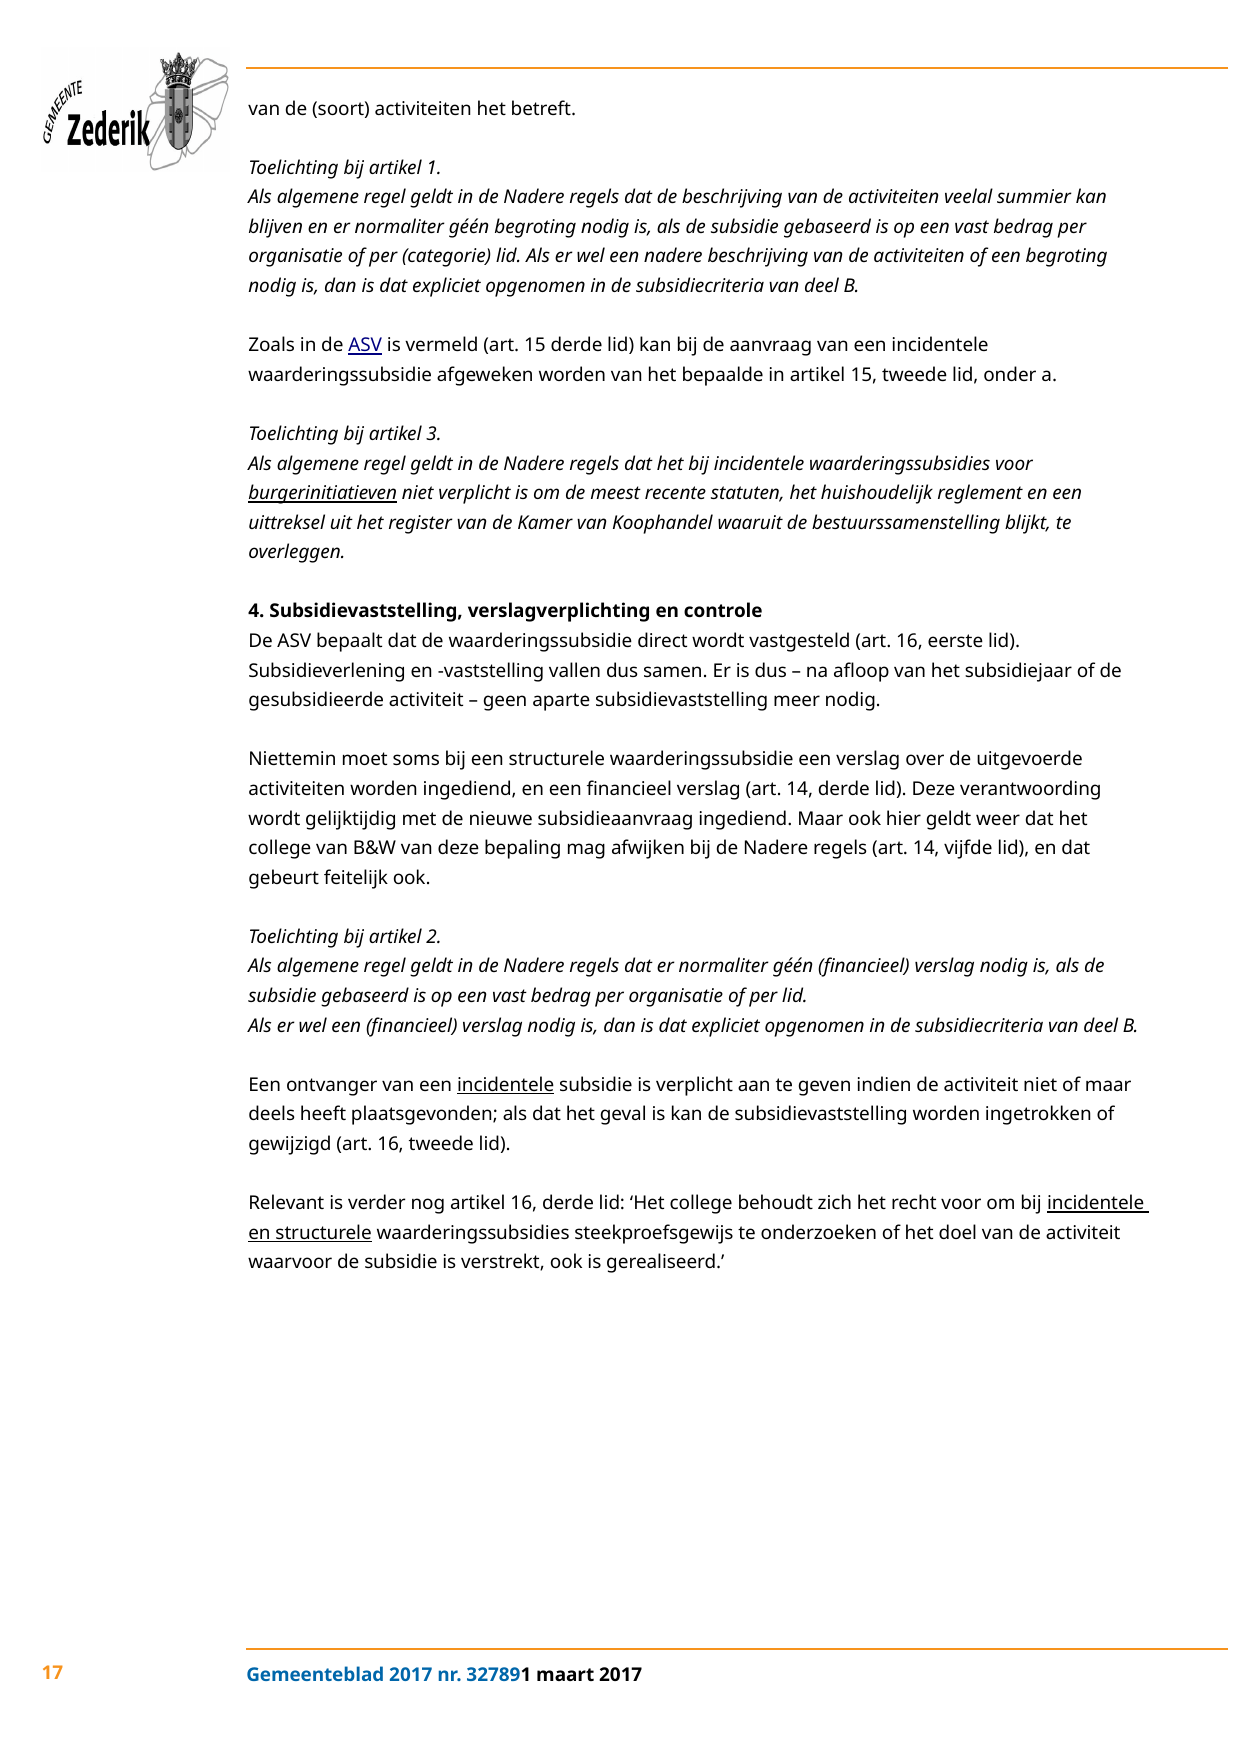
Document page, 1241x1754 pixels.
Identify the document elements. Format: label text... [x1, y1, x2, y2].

text van de (soort) activiteiten het betreft. [248, 95, 1152, 121]
text De ASV bepaalt dat de waarderingssubsidie direct wordt vastgesteld (art. 16, eerste lid). Subsidieverlening en -vaststelling vallen dus samen. Er is dus – na afloop van het subsidiejaar of de gesubsidieerde activiteit – geen aparte subsidievaststelling meer nodig. [248, 627, 1152, 712]
text Als algemene regel geldt in de Nadere regels dat de beschrijving van de activiteiten veelal summier kan blijven en er normaliter géén begroting nodig is, als de subsidie gebaseerd is op een vast bedrag per organisatie of per (categorie) lid. Als er wel een nadere beschrijving van de activiteiten of een begroting nodig is, dan is dat expliciet opgenomen in de subsidiecriteria van deel B. [248, 183, 1152, 298]
text Toelichting bij artikel 3. [248, 420, 1152, 446]
text 4. Subsidievaststelling, verslagverplichting en controle [248, 598, 1152, 623]
text Toelichting bij artikel 2. [248, 923, 1152, 949]
text Niettemin moet soms bij een structurele waarderingssubsidie een verslag over de uitgevoerde activiteiten worden ingediend, en een financieel verslag (art. 14, derde lid). Deze verantwoording wordt gelijktijdig met de nieuwe subsidieaanvraag ingediend. Maar ook hier geldt weer dat het college van B&W van deze bepaling mag afwijken bij de Nadere regels (art. 14, vijfde lid), en dat gebeurt feitelijk ook. [248, 746, 1152, 890]
text Toelichting bij artikel 1. [248, 154, 1152, 180]
text Als algemene regel geldt in de Nadere regels dat het bij incidentele waarderingssubsidies voor burgerinitiatieven niet verplicht is om de meest recente statuten, het huishoudelijk reglement en een uittreksel uit het register van de Kamer van Koophandel waaruit de bestuurssamenstelling blijkt, te overleggen. [248, 450, 1152, 564]
picture [41, 47, 231, 172]
text Als algemene regel geldt in de Nadere regels dat er normaliter géén (financieel) verslag nodig is, als de subsidie gebaseerd is op een vast bedrag per organisatie of per lid. [248, 953, 1152, 1008]
text Een ontvanger van een incidentele subsidie is verplicht aan te geven indien de activiteit niet of maar deels heeft plaatsgevonden; als dat het geval is kan de subsidievaststelling worden ingetrokken of gewijzigd (art. 16, tweede lid). [248, 1071, 1152, 1156]
text Relevant is verder nog artikel 16, derde lid: ‘Het college behoudt zich het recht voor om bij incidentele en structurele waarderingssubsidies steekproefsgewijs te onderzoeken of het doel van de activiteit waarvoor de subsidie is verstrekt, ook is gerealiseerd.’ [248, 1189, 1152, 1274]
text Als er wel een (financieel) verslag nodig is, dan is dat expliciet opgenomen in de subsidiecriteria van deel B. [248, 1012, 1152, 1038]
text Zoals in de ASV is vermeld (art. 15 derde lid) kan bij de aanvraag van een incidentele waarderingssubsidie afgeweken worden van het bepaalde in artikel 15, tweede lid, onder a. [248, 331, 1152, 387]
